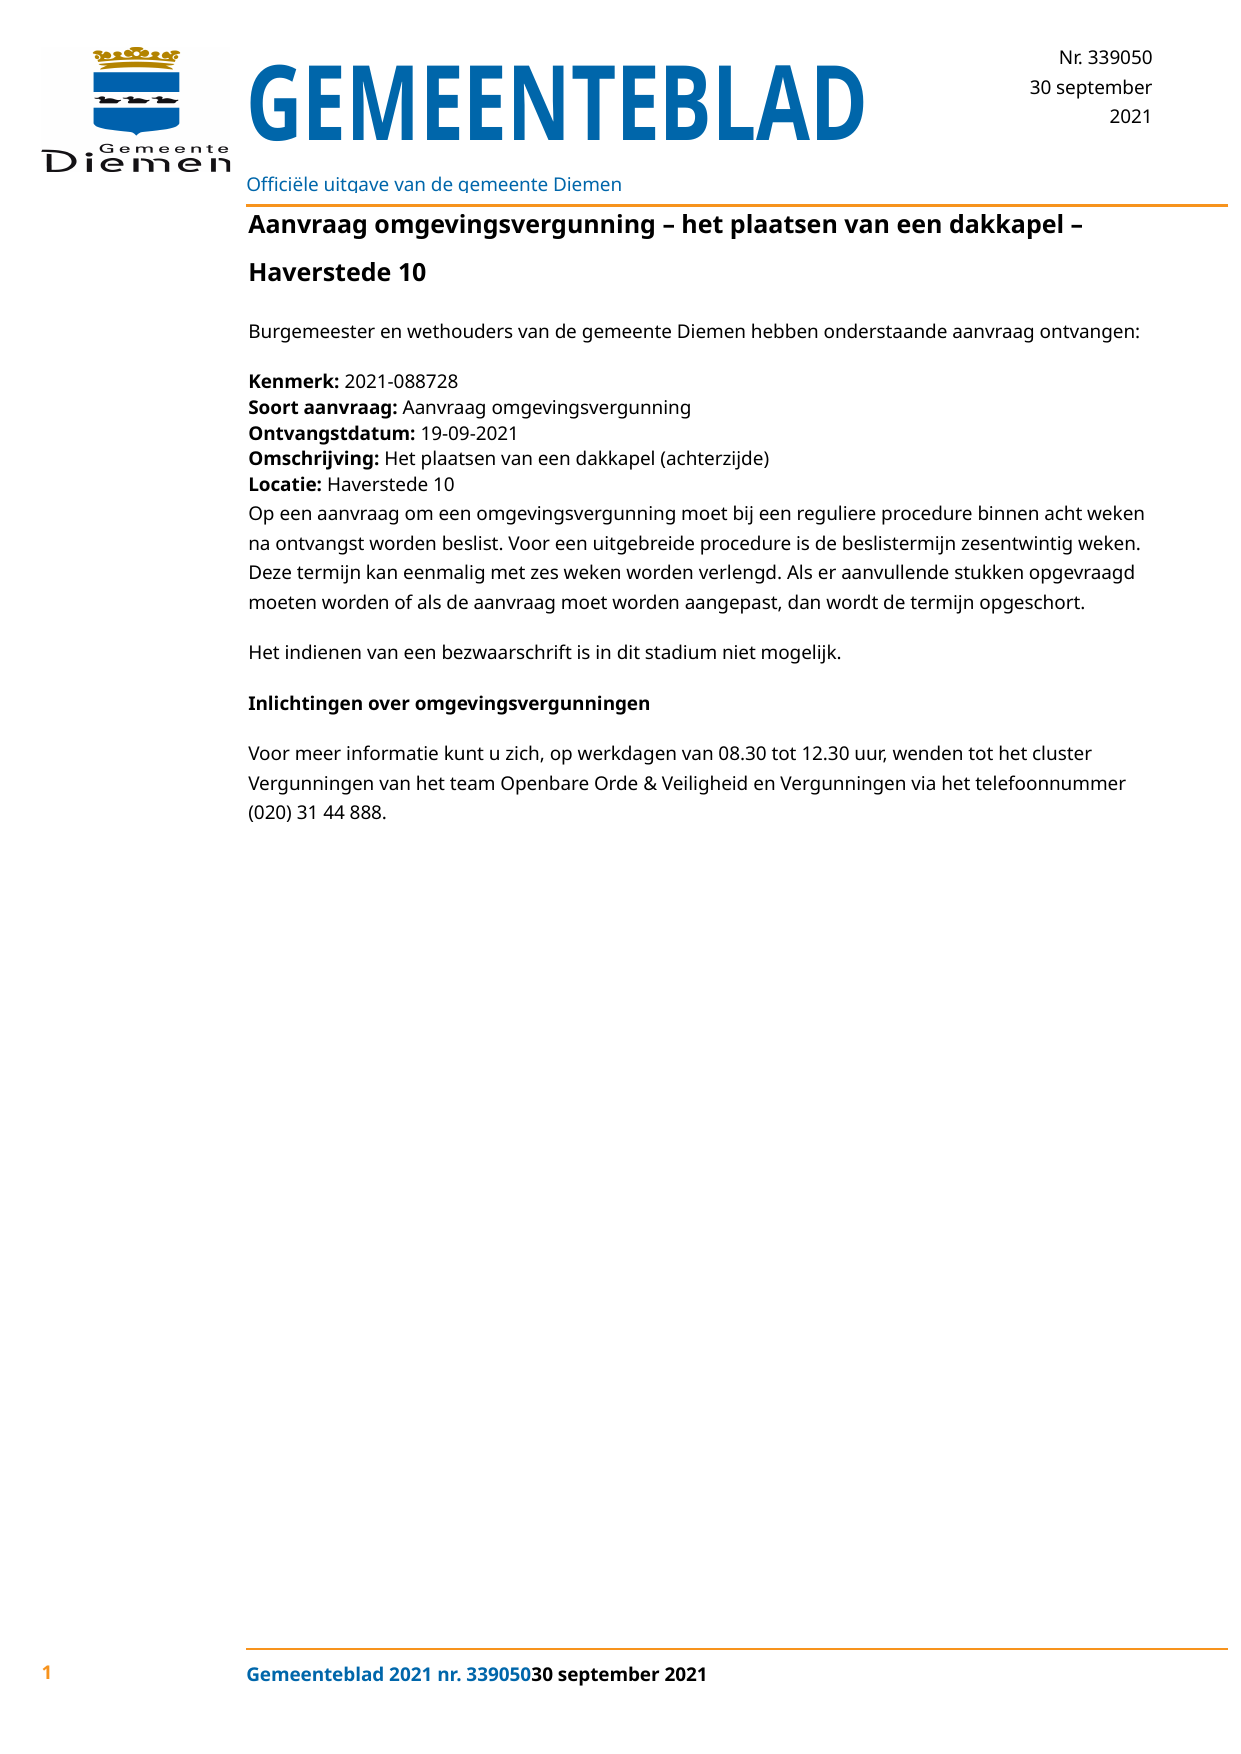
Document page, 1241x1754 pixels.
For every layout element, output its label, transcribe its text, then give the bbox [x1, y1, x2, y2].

text Burgemeester en wethouders van de gemeente Diemen hebben onderstaande aanvraag ontvangen: [248, 318, 1152, 344]
text Voor meer informatie kunt u zich, op werkdagen van 08.30 tot 12.30 uur, wenden tot het cluster Vergunningen van het team Openbare Orde & Veiligheid en Vergunningen via het telefoonnummer (020) 31 44 888. [248, 740, 1152, 825]
table_cell Soort aanvraag: Aanvraag omgevingsvergunning [248, 394, 1152, 420]
text Het indienen van een bezwaarschrift is in dit stadium niet mogelijk. [248, 639, 1152, 665]
table_cell Locatie: Haverstede 10 [248, 471, 1152, 497]
text Op een aanvraag om een omgevingsvergunning moet bij een reguliere procedure binnen acht weken na ontvangst worden beslist. Voor een uitgebreide procedure is de beslistermijn zesentwintig weken. Deze termijn kan eenmalig met zes weken worden verlengd. Als er aanvullende stukken opgevraagd moeten worden of als de aanvraag moet worden aangepast, dan wordt de termijn opgeschort. [248, 500, 1152, 615]
table_cell Ontvangstdatum: 19-09-2021 [248, 420, 1152, 446]
picture [41, 47, 231, 172]
text Aanvraag omgevingsvergunning – het plaatsen van een dakkapel – Haverstede 10 [248, 207, 1152, 288]
table_header Kenmerk: 2021-088728 [248, 369, 1152, 394]
table_cell Omschrijving: Het plaatsen van een dakkapel (achterzijde) [248, 446, 1152, 471]
text Inlichtingen over omgevingsvergunningen [248, 690, 1152, 716]
